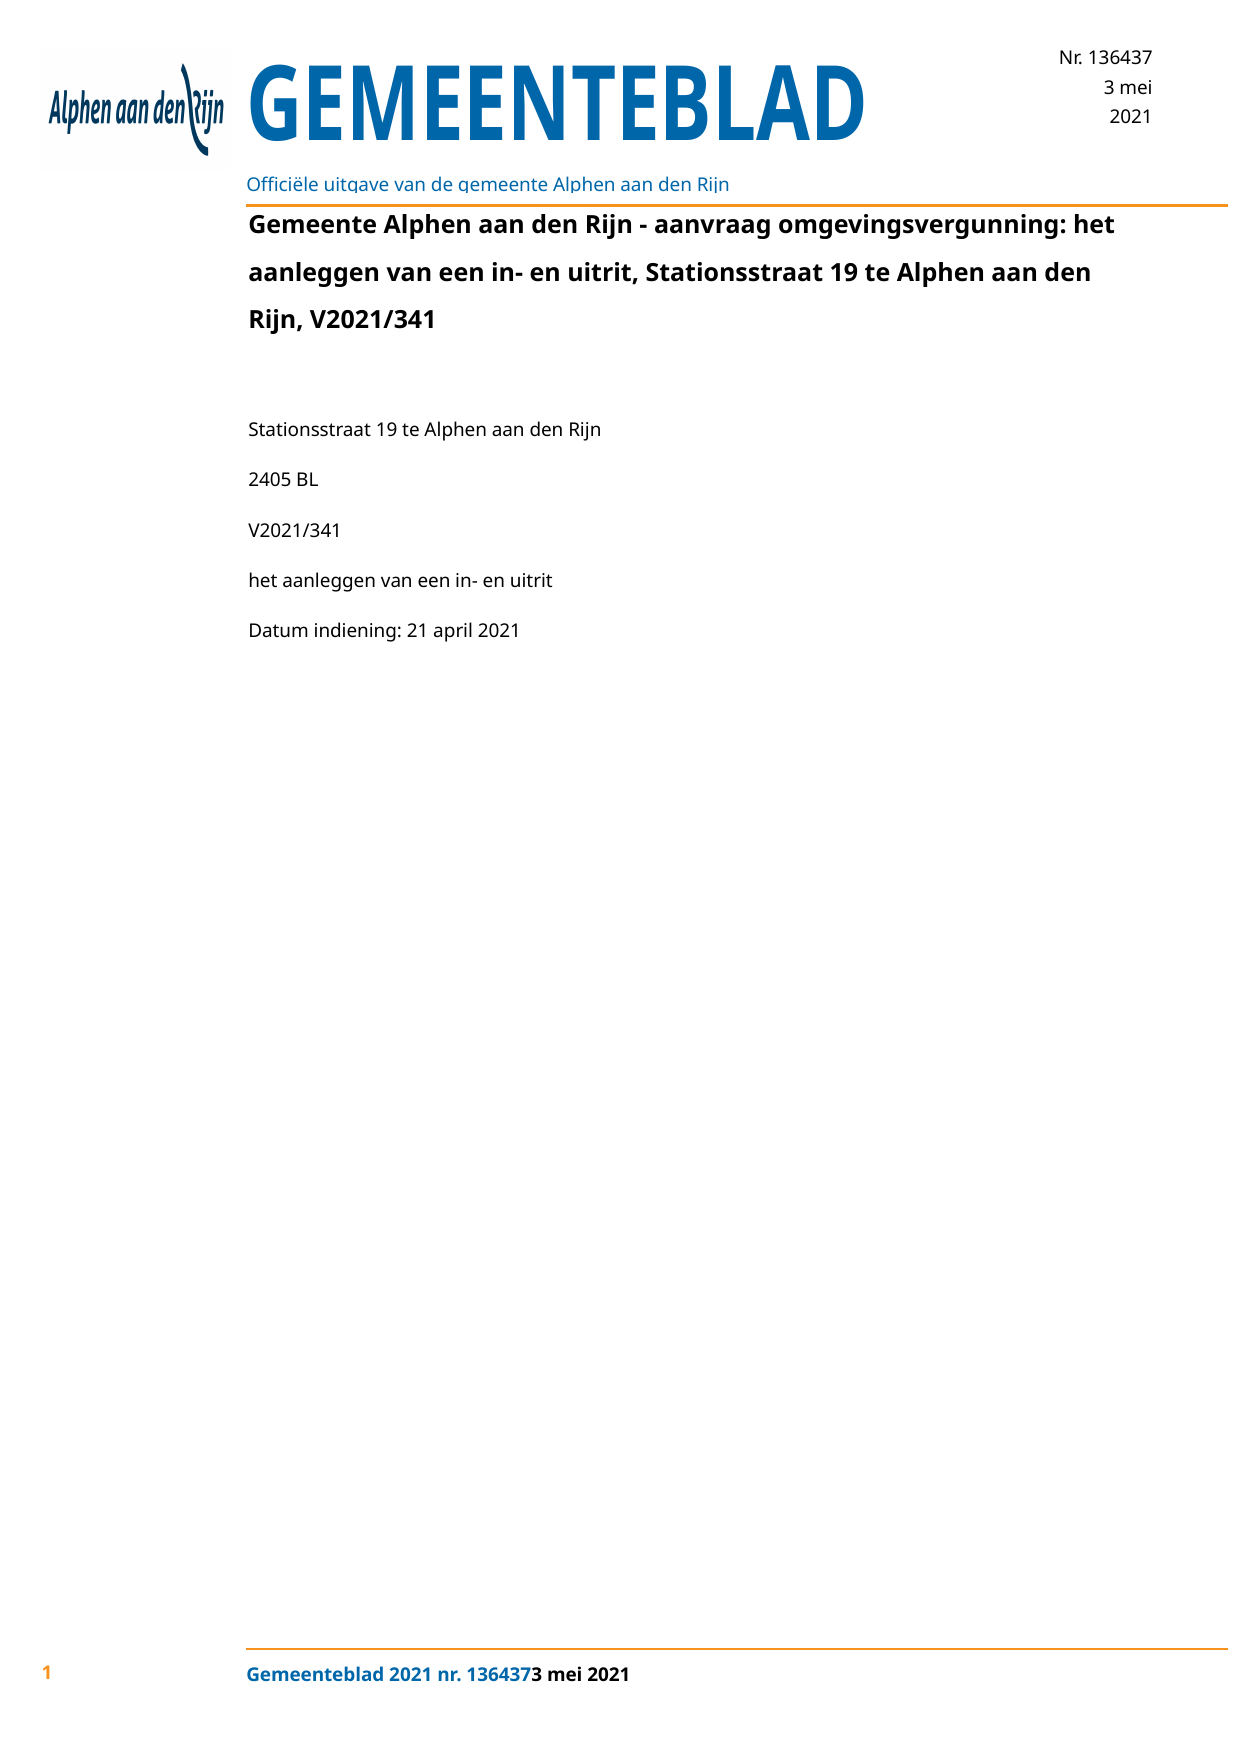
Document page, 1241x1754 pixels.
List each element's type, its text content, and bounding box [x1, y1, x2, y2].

text Datum indiening: 21 april 2021 [248, 618, 1152, 643]
text Stationsstraat 19 te Alphen aan den Rijn [248, 416, 1152, 442]
text het aanleggen van een in- en uitrit [248, 567, 1152, 593]
picture [41, 47, 231, 172]
text Gemeente Alphen aan den Rijn - aanvraag omgevingsvergunning: het aanleggen van een in- en uitrit, Stationsstraat 19 te Alphen aan den Rijn, V2021/341 [248, 207, 1152, 336]
text 2405 BL [248, 466, 1152, 492]
text V2021/341 [248, 517, 1152, 542]
